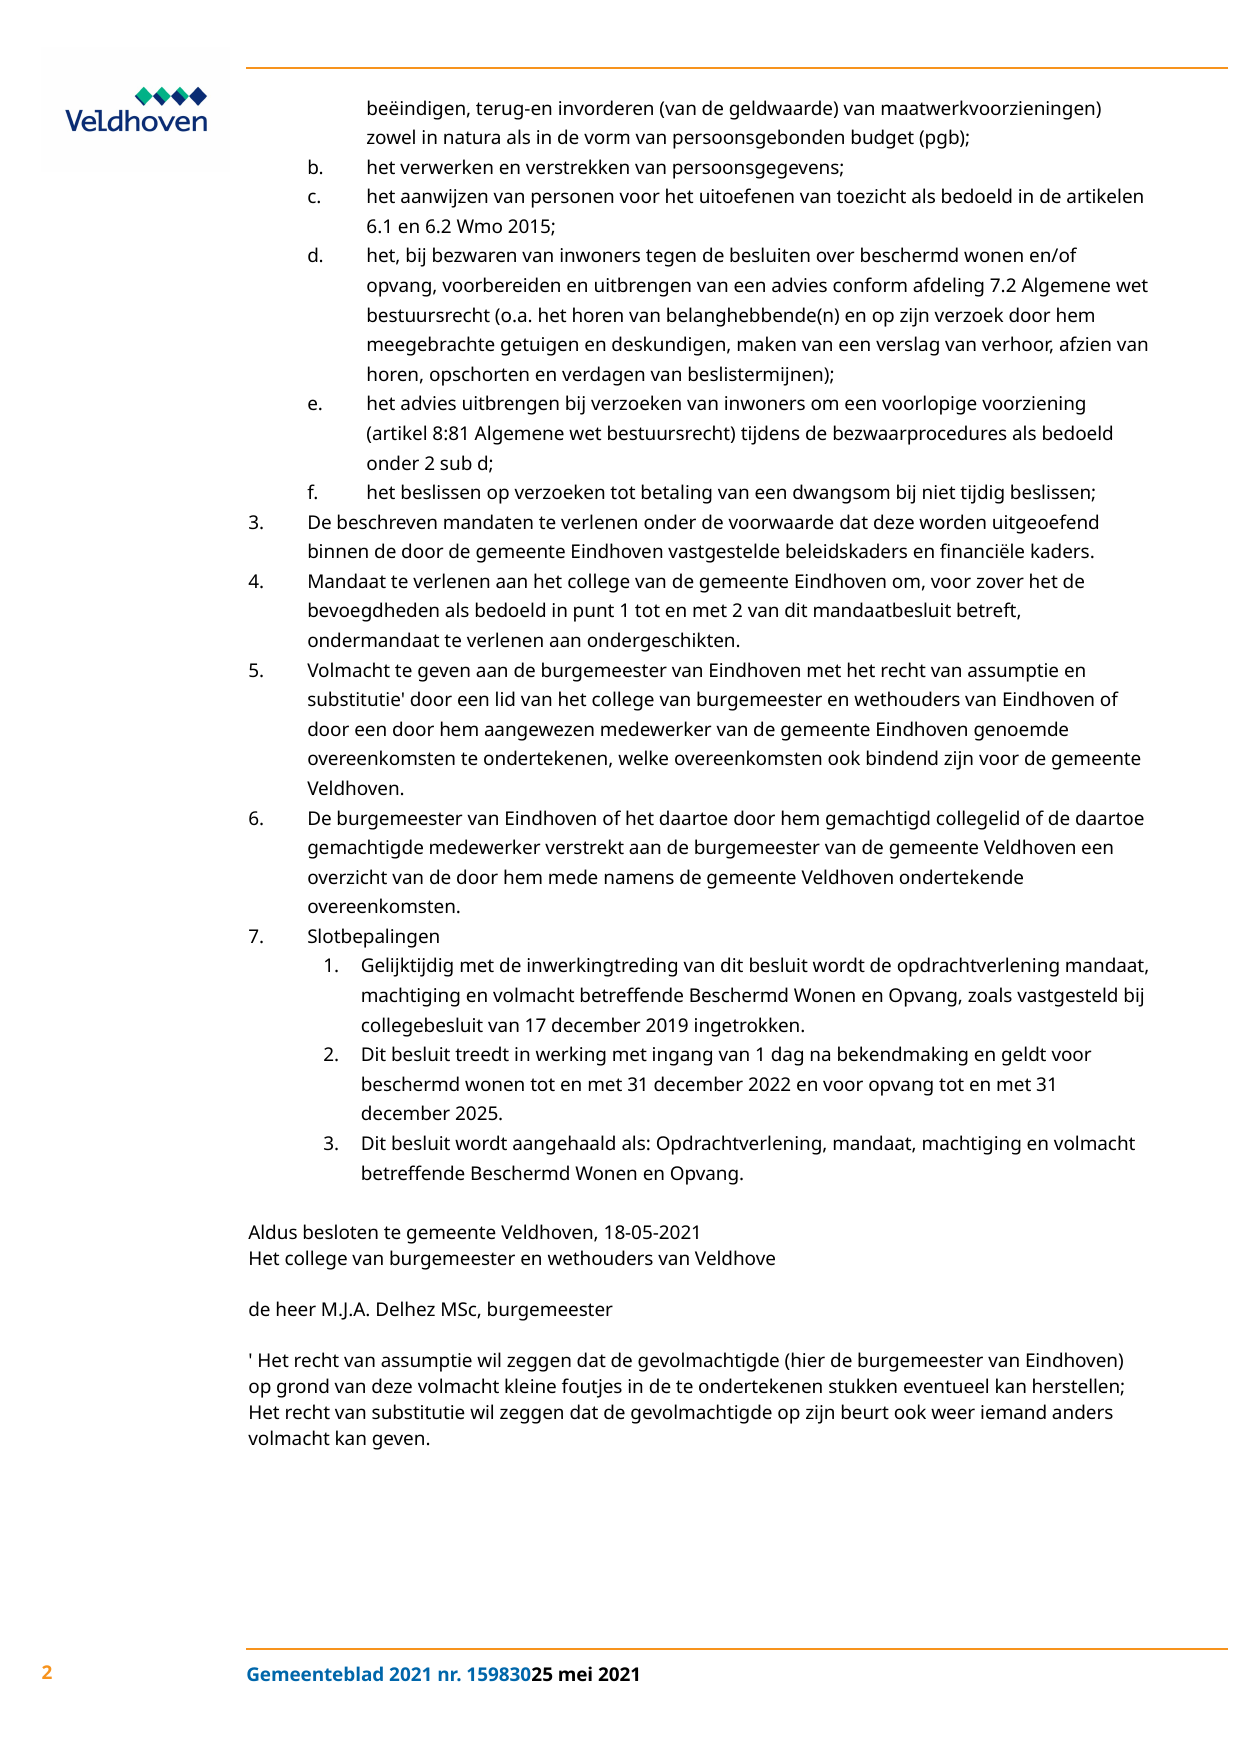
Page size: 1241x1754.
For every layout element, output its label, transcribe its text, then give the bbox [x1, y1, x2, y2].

text ' Het recht van assumptie wil zeggen dat de gevolmachtigde (hier de burgemeester van Eindhoven) op grond van deze volmacht kleine foutjes in de te ondertekenen stukken eventueel kan herstellen; Het recht van substitutie wil zeggen dat de gevolmachtigde op zijn beurt ook weer iemand anders volmacht kan geven. [248, 1348, 1152, 1451]
list Gelijktijdig met de inwerkingtreding van dit besluit wordt de opdrachtverlening mandaat, machtiging en volmacht betreffende Beschermd Wonen en Opvang, zoals vastgesteld bij collegebesluit van 17 december 2019 ingetrokken. [323, 953, 1152, 1038]
list Dit besluit treedt in werking met ingang van 1 dag na bekendmaking en geldt voor beschermd wonen tot en met 31 december 2022 en voor opvang tot en met 31 december 2025. [323, 1041, 1152, 1126]
picture [41, 47, 231, 172]
list het aanwijzen van personen voor het uitoefenen van toezicht als bedoeld in de artikelen 6.1 en 6.2 Wmo 2015; [307, 183, 1152, 239]
list Mandaat te verlenen aan het college van de gemeente Eindhoven om, voor zover het de bevoegdheden als bedoeld in punt 1 tot en met 2 van dit mandaatbesluit betreft, ondermandaat te verlenen aan ondergeschikten. [248, 568, 1152, 653]
list het verwerken en verstrekken van persoonsgegevens; [307, 154, 1152, 180]
list Volmacht te geven aan de burgemeester van Eindhoven met het recht van assumptie en substitutie' door een lid van het college van burgemeester en wethouders van Eindhoven of door een door hem aangewezen medewerker van de gemeente Eindhoven genoemde overeenkomsten te ondertekenen, welke overeenkomsten ook bindend zijn voor de gemeente Veldhoven. [248, 657, 1152, 801]
text Aldus besloten te gemeente Veldhoven, 18-05-2021 [248, 1219, 1152, 1245]
list het beslissen op verzoeken tot betaling van een dwangsom bij niet tijdig beslissen; [307, 479, 1152, 505]
text de heer M.J.A. Delhez MSc, burgemeester [248, 1296, 1152, 1322]
list het, bij bezwaren van inwoners tegen de besluiten over beschermd wonen en/of opvang, voorbereiden en uitbrengen van een advies conform afdeling 7.2 Algemene wet bestuursrecht (o.a. het horen van belanghebbende(n) en op zijn verzoek door hem meegebrachte getuigen en deskundigen, maken van een verslag van verhoor, afzien van horen, opschorten en verdagen van beslistermijnen); [307, 243, 1152, 387]
list Slotbepalingen [248, 923, 1152, 949]
list beëindigen, terug-en invorderen (van de geldwaarde) van maatwerkvoorzieningen) zowel in natura als in de vorm van persoonsgebonden budget (pgb); [307, 95, 1152, 150]
list De burgemeester van Eindhoven of het daartoe door hem gemachtigd collegelid of de daartoe gemachtigde medewerker verstrekt aan de burgemeester van de gemeente Veldhoven een overzicht van de door hem mede namens de gemeente Veldhoven ondertekende overeenkomsten. [248, 805, 1152, 919]
list het advies uitbrengen bij verzoeken van inwoners om een voorlopige voorziening (artikel 8:81 Algemene wet bestuursrecht) tijdens de bezwaarprocedures als bedoeld onder 2 sub d; [307, 391, 1152, 476]
list De beschreven mandaten te verlenen onder de voorwaarde dat deze worden uitgeoefend binnen de door de gemeente Eindhoven vastgestelde beleidskaders en financiële kaders. [248, 509, 1152, 564]
text Het college van burgemeester en wethouders van Veldhove [248, 1245, 1152, 1270]
list Dit besluit wordt aangehaald als: Opdrachtverlening, mandaat, machtiging en volmacht betreffende Beschermd Wonen en Opvang. [323, 1130, 1152, 1186]
